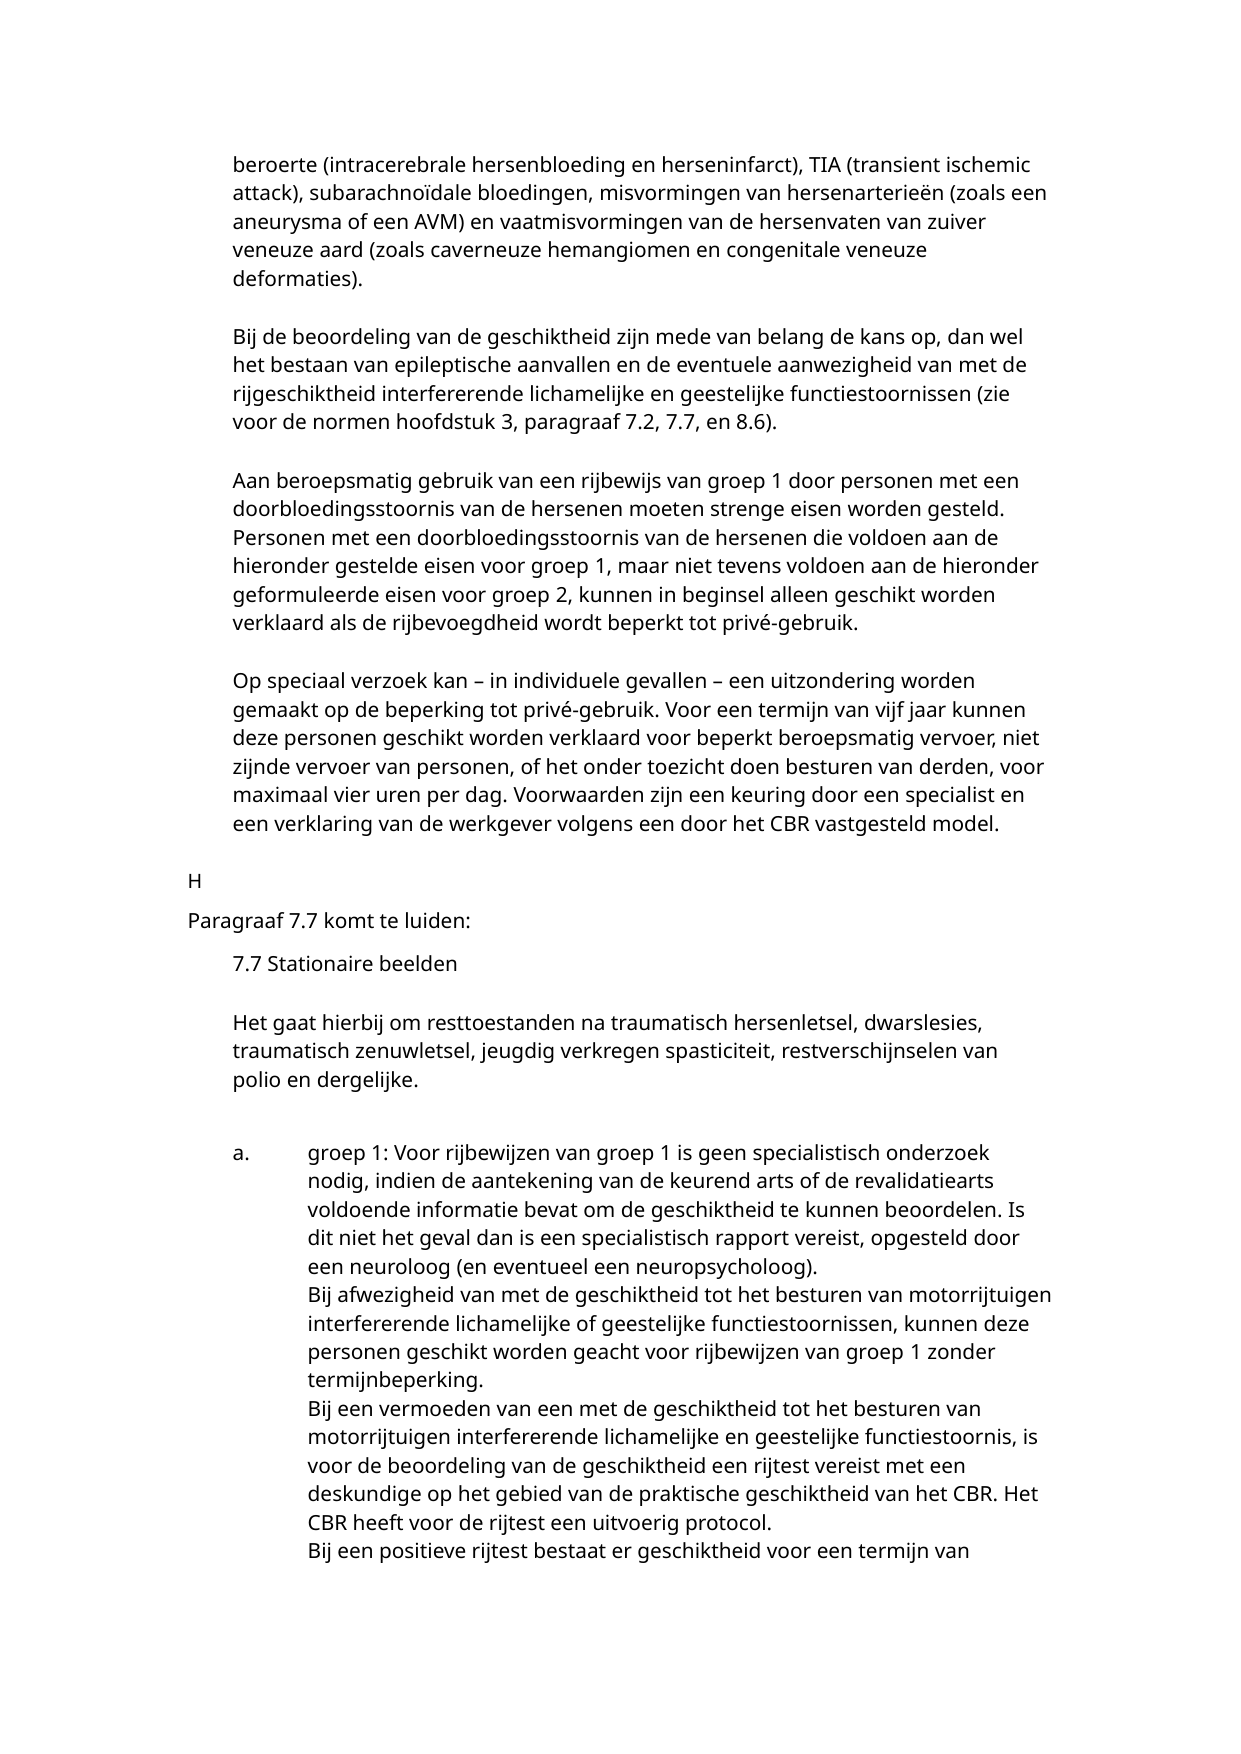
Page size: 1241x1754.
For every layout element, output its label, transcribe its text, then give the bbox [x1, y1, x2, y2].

list groep 1: Voor rijbewijzen van groep 1 is geen specialistisch onderzoek nodig, indien de aantekening van de keurend arts of de revalidatiearts voldoende informatie bevat om de geschiktheid te kunnen beoordelen. Is dit niet het geval dan is een specialistisch rapport vereist, opgesteld door een neuroloog (en eventueel een neuropsycholoog). [232, 1138, 1053, 1280]
text H [187, 867, 1053, 894]
text Aan beroepsmatig gebruik van een rijbewijs van groep 1 door personen met een doorbloedingsstoornis van de hersenen moeten strenge eisen worden gesteld. Personen met een doorbloedingsstoornis van de hersenen die voldoen aan de hieronder gestelde eisen voor groep 1, maar niet tevens voldoen aan de hieronder geformuleerde eisen voor groep 2, kunnen in beginsel alleen geschikt worden verklaard als de rijbevoegdheid wordt beperkt tot privé-gebruik. [232, 466, 1053, 637]
list Bij afwezigheid van met de geschiktheid tot het besturen van motorrijtuigen interfererende lichamelijke of geestelijke functiestoornissen, kunnen deze personen geschikt worden geacht voor rijbewijzen van groep 1 zonder termijnbeperking. [232, 1280, 1053, 1394]
text Bij de beoordeling van de geschiktheid zijn mede van belang de kans op, dan wel het bestaan van epileptische aanvallen en de eventuele aanwezigheid van met de rijgeschiktheid interfererende lichamelijke en geestelijke functiestoornissen (zie voor de normen hoofdstuk 3, paragraaf 7.2, 7.7, en 8.6). [232, 322, 1053, 436]
text Het gaat hierbij om resttoestanden na traumatisch hersenletsel, dwarslesies, traumatisch zenuwletsel, jeugdig verkregen spasticiteit, restverschijnselen van polio en dergelijke. [232, 1008, 1053, 1093]
list Bij een positieve rijtest bestaat er geschiktheid voor een termijn van [232, 1536, 1053, 1565]
text Op speciaal verzoek kan – in individuele gevallen – een uitzondering worden gemaakt op de beperking tot privé-gebruik. Voor een termijn van vijf jaar kunnen deze personen geschikt worden verklaard voor beperkt beroepsmatig vervoer, niet zijnde vervoer van personen, of het onder toezicht doen besturen van derden, voor maximaal vier uren per dag. Voorwaarden zijn een keuring door een specialist en een verklaring van de werkgever volgens een door het CBR vastgesteld model. [232, 667, 1053, 837]
text Paragraaf 7.7 komt te luiden: [187, 906, 1053, 934]
list Bij een vermoeden van een met de geschiktheid tot het besturen van motorrijtuigen interfererende lichamelijke en geestelijke functiestoornis, is voor de beoordeling van de geschiktheid een rijtest vereist met een deskundige op het gebied van de praktische geschiktheid van het CBR. Het CBR heeft voor de rijtest een uitvoerig protocol. [232, 1394, 1053, 1536]
subtitle 7.7 Stationaire beelden [232, 949, 1053, 978]
text beroerte (intracerebrale hersenbloeding en herseninfarct), TIA (transient ischemic attack), subarachnoïdale bloedingen, misvormingen van hersenarterieën (zoals een aneurysma of een AVM) en vaatmisvormingen van de hersenvaten van zuiver veneuze aard (zoals caverneuze hemangiomen en congenitale veneuze deformaties). [232, 150, 1053, 292]
